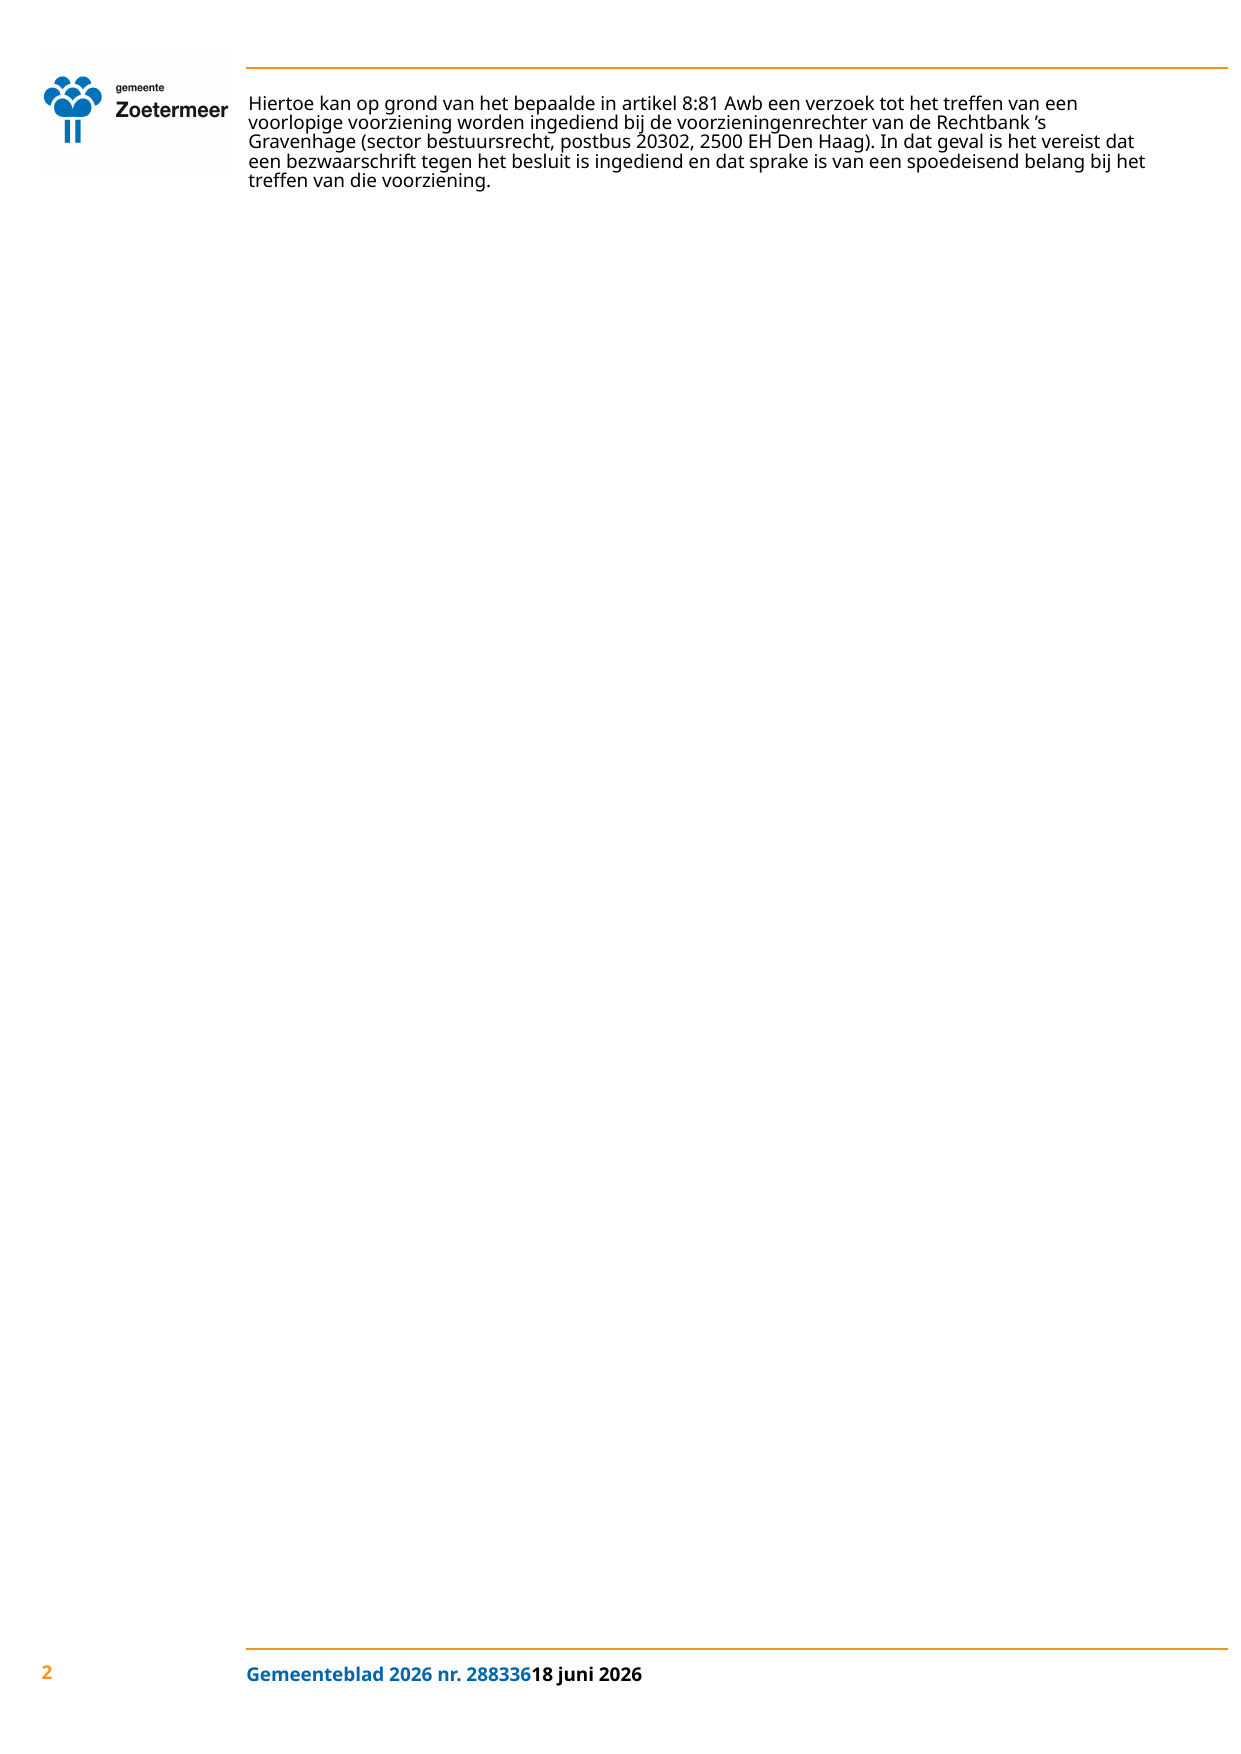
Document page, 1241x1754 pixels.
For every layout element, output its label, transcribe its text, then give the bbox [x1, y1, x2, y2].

picture [41, 47, 231, 172]
text Hiertoe kan op grond van het bepaalde in artikel 8:81 Awb een verzoek tot het treffen van een voorlopige voorziening worden ingediend bij de voorzieningenrechter van de Rechtbank ’s Gravenhage (sector bestuursrecht, postbus 20302, 2500 EH Den Haag). In dat geval is het vereist dat een bezwaarschrift tegen het besluit is ingediend en dat sprake is van een spoedeisend belang bij het treffen van die voorziening. [248, 95, 1152, 191]
